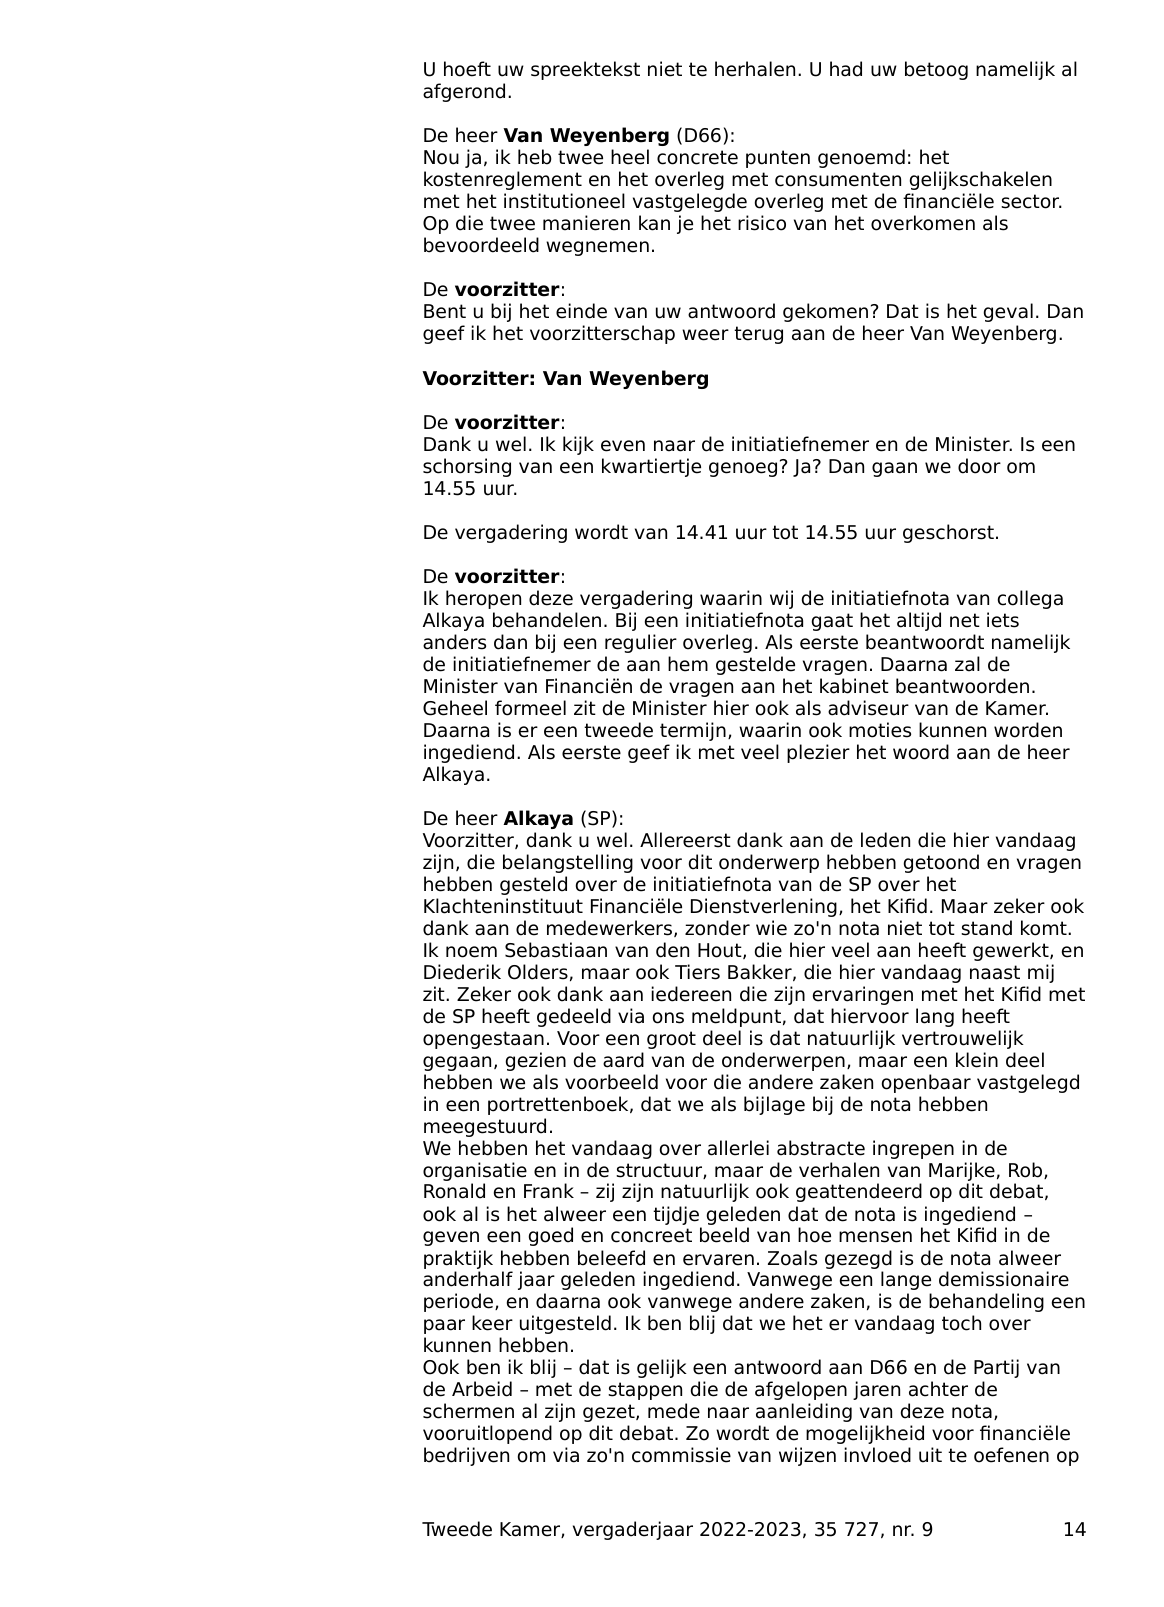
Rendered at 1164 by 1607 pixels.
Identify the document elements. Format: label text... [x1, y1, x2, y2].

text De voorzitter: [422, 279, 1087, 301]
text Bent u bij het einde van uw antwoord gekomen? Dat is het geval. Dan geef ik het voorzitterschap weer terug aan de heer Van Weyenberg. [422, 301, 1087, 345]
text Dank u wel. Ik kijk even naar de initiatiefnemer en de Minister. Is een schorsing van een kwartiertje genoeg? Ja? Dan gaan we door om 14.55 uur. [422, 433, 1087, 499]
text Ik heropen deze vergadering waarin wij de initiatiefnota van collega Alkaya behandelen. Bij een initiatiefnota gaat het altijd net iets anders dan bij een regulier overleg. Als eerste beantwoordt namelijk de initiatiefnemer de aan hem gestelde vragen. Daarna zal de Minister van Financiën de vragen aan het kabinet beantwoorden. Geheel formeel zit de Minister hier ook als adviseur van de Kamer. Daarna is er een tweede termijn, waarin ook moties kunnen worden ingediend. Als eerste geef ik met veel plezier het woord aan de heer Alkaya. [422, 588, 1087, 786]
text De vergadering wordt van 14.41 uur tot 14.55 uur geschorst. [422, 522, 1087, 544]
text De heer Van Weyenberg (D66): [422, 125, 1087, 147]
subtitle Voorzitter: Van Weyenberg [422, 367, 1087, 389]
text Voorzitter, dank u wel. Allereerst dank aan de leden die hier vandaag zijn, die belangstelling voor dit onderwerp hebben getoond en vragen hebben gesteld over de initiatiefnota van de SP over het Klachteninstituut Financiële Dienstverlening, het Kifid. Maar zeker ook dank aan de medewerkers, zonder wie zo'n nota niet tot stand komt. Ik noem Sebastiaan van den Hout, die hier veel aan heeft gewerkt, en Diederik Olders, maar ook Tiers Bakker, die hier vandaag naast mij zit. Zeker ook dank aan iedereen die zijn ervaringen met het Kifid met de SP heeft gedeeld via ons meldpunt, dat hiervoor lang heeft opengestaan. Voor een groot deel is dat natuurlijk vertrouwelijk gegaan, gezien de aard van de onderwerpen, maar een klein deel hebben we als voorbeeld voor die andere zaken openbaar vastgelegd in een portrettenboek, dat we als bijlage bij de nota hebben meegestuurd. [422, 830, 1087, 1137]
text U hoeft uw spreektekst niet te herhalen. U had uw betoog namelijk al afgerond. [422, 59, 1087, 103]
text De voorzitter: [422, 566, 1087, 588]
text Nou ja, ik heb twee heel concrete punten genoemd: het kostenreglement en het overleg met consumenten gelijkschakelen met het institutioneel vastgelegde overleg met de financiële sector. Op die twee manieren kan je het risico van het overkomen als bevoordeeld wegnemen. [422, 147, 1087, 257]
text Ook ben ik blij – dat is gelijk een antwoord aan D66 en de Partij van de Arbeid – met de stappen die de afgelopen jaren achter de schermen al zijn gezet, mede naar aanleiding van deze nota, vooruitlopend op dit debat. Zo wordt de mogelijkheid voor financiële bedrijven om via zo'n commissie van wijzen invloed uit te oefenen op [422, 1357, 1087, 1467]
text De heer Alkaya (SP): [422, 808, 1087, 830]
text We hebben het vandaag over allerlei abstracte ingrepen in de organisatie en in de structuur, maar de verhalen van Marijke, Rob, Ronald en Frank – zij zijn natuurlijk ook geattendeerd op dit debat, ook al is het alweer een tijdje geleden dat de nota is ingediend – geven een goed en concreet beeld van hoe mensen het Kifid in de praktijk hebben beleefd en ervaren. Zoals gezegd is de nota alweer anderhalf jaar geleden ingediend. Vanwege een lange demissionaire periode, en daarna ook vanwege andere zaken, is de behandeling een paar keer uitgesteld. Ik ben blij dat we het er vandaag toch over kunnen hebben. [422, 1137, 1087, 1357]
text De voorzitter: [422, 412, 1087, 433]
